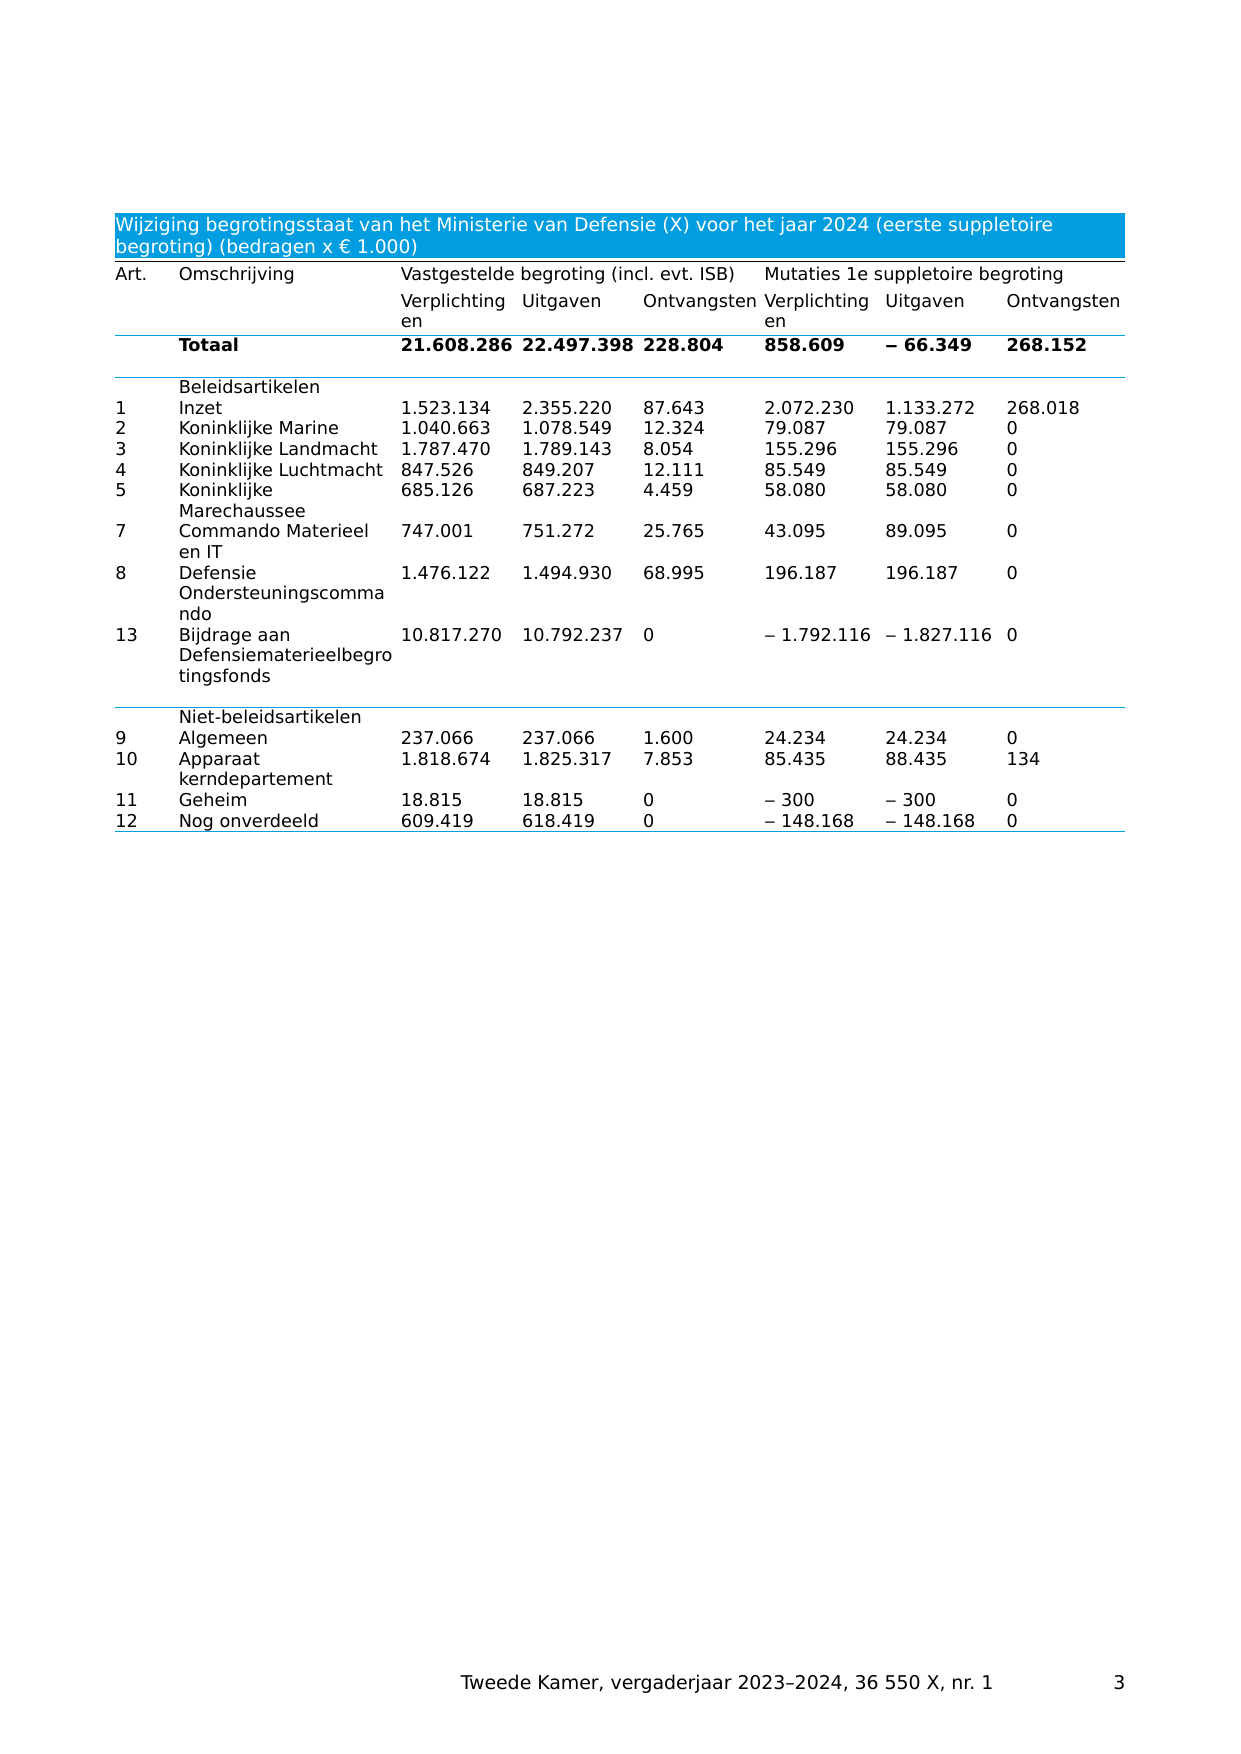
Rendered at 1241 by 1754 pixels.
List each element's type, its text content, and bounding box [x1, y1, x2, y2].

table_cell 10.792.237 [519, 625, 640, 686]
table_cell 1 [115, 398, 176, 418]
table_cell [176, 356, 398, 376]
table_cell 858.609 [761, 336, 882, 356]
table_cell Koninklijke Landmacht [176, 439, 398, 459]
table_cell Ontvangsten [1004, 288, 1125, 335]
table_cell 8 [115, 563, 176, 624]
table_cell 609.419 [398, 811, 519, 831]
table_cell ‒ 1.792.116 [761, 625, 882, 686]
table_cell 196.187 [882, 563, 1003, 624]
table_cell ‒ 300 [761, 790, 882, 811]
table_cell 18.815 [519, 790, 640, 811]
table_cell 68.995 [640, 563, 761, 624]
table_cell 0 [640, 625, 761, 686]
table_cell Niet-beleidsartikelen [176, 708, 398, 728]
table_cell 89.095 [882, 521, 1003, 563]
table_cell 847.526 [398, 460, 519, 480]
table_cell 687.223 [519, 480, 640, 521]
table_cell Uitgaven [882, 288, 1003, 335]
table_cell Inzet [176, 398, 398, 418]
table_cell 0 [1004, 563, 1125, 624]
table_cell 0 [1004, 480, 1125, 521]
table_cell [519, 708, 640, 728]
table_cell [398, 356, 519, 376]
table_cell [176, 288, 398, 335]
table_cell 9 [115, 728, 176, 749]
table_cell 155.296 [882, 439, 1003, 459]
table_cell 155.296 [761, 439, 882, 459]
table_cell [640, 686, 761, 707]
table_cell Totaal [176, 336, 398, 356]
table_cell 1.133.272 [882, 398, 1003, 418]
table_cell [1004, 356, 1125, 376]
table_cell 1.789.143 [519, 439, 640, 459]
table_cell [640, 378, 761, 398]
table_cell Beleidsartikelen [176, 378, 398, 398]
table_cell 0 [640, 811, 761, 831]
table_cell 1.476.122 [398, 563, 519, 624]
table_cell Mutaties 1e suppletoire begroting [761, 262, 1125, 288]
table_cell 0 [1004, 460, 1125, 480]
table_cell 24.234 [882, 728, 1003, 749]
table_cell 237.066 [398, 728, 519, 749]
table_cell [115, 356, 176, 376]
table_cell ‒ 1.827.116 [882, 625, 1003, 686]
table_cell [882, 356, 1003, 376]
table_cell 5 [115, 480, 176, 521]
table_cell 747.001 [398, 521, 519, 563]
table_cell 12.111 [640, 460, 761, 480]
table_cell Algemeen [176, 728, 398, 749]
table_cell 7 [115, 521, 176, 563]
table_cell Verplichtingen [761, 288, 882, 335]
table_cell Art. [115, 262, 176, 288]
table_cell [1004, 686, 1125, 707]
table_cell Geheim [176, 790, 398, 811]
table_cell 1.494.930 [519, 563, 640, 624]
table_cell [761, 686, 882, 707]
table_cell 0 [1004, 439, 1125, 459]
table_cell [640, 356, 761, 376]
table_cell [398, 708, 519, 728]
table_cell 1.040.663 [398, 418, 519, 439]
table_cell 10.817.270 [398, 625, 519, 686]
table_cell Apparaat kerndepartement [176, 749, 398, 790]
table_cell 0 [1004, 728, 1125, 749]
table_cell 10 [115, 749, 176, 790]
table_cell [519, 378, 640, 398]
table_cell ‒ 148.168 [882, 811, 1003, 831]
table_cell 0 [640, 790, 761, 811]
table_cell [761, 378, 882, 398]
table_cell 1.787.470 [398, 439, 519, 459]
table_cell ‒ 300 [882, 790, 1003, 811]
table_cell [519, 356, 640, 376]
table_cell 58.080 [761, 480, 882, 521]
table_cell 7.853 [640, 749, 761, 790]
table_cell Koninklijke Marine [176, 418, 398, 439]
table_cell 618.419 [519, 811, 640, 831]
table_cell [115, 686, 176, 707]
table_cell 1.825.317 [519, 749, 640, 790]
table_cell [882, 686, 1003, 707]
table_cell [882, 708, 1003, 728]
table_cell 8.054 [640, 439, 761, 459]
table_cell Nog onverdeeld [176, 811, 398, 831]
table_cell Defensie Ondersteuningscommando [176, 563, 398, 624]
table_cell [115, 378, 176, 398]
table_cell 4.459 [640, 480, 761, 521]
table_cell 85.549 [761, 460, 882, 480]
table_cell [115, 708, 176, 728]
table_cell 228.804 [640, 336, 761, 356]
table_cell 0 [1004, 521, 1125, 563]
table_cell 237.066 [519, 728, 640, 749]
table_cell 849.207 [519, 460, 640, 480]
table_cell [115, 288, 176, 335]
table_cell [398, 378, 519, 398]
table_cell [761, 708, 882, 728]
table_cell 25.765 [640, 521, 761, 563]
table_cell 1.818.674 [398, 749, 519, 790]
table_cell 0 [1004, 790, 1125, 811]
table_cell 0 [1004, 418, 1125, 439]
table_cell 1.523.134 [398, 398, 519, 418]
table_cell 43.095 [761, 521, 882, 563]
table_cell 1.078.549 [519, 418, 640, 439]
table_cell 134 [1004, 749, 1125, 790]
table_cell 21.608.286 [398, 336, 519, 356]
table_cell 85.435 [761, 749, 882, 790]
table_cell [519, 686, 640, 707]
table_cell Koninklijke Luchtmacht [176, 460, 398, 480]
table_cell 22.497.398 [519, 336, 640, 356]
table_cell 79.087 [882, 418, 1003, 439]
table_cell [761, 356, 882, 376]
table_cell 268.018 [1004, 398, 1125, 418]
table_cell 2 [115, 418, 176, 439]
table_cell [640, 708, 761, 728]
table_cell [882, 378, 1003, 398]
table_cell Vastgestelde begroting (incl. evt. ISB) [398, 262, 761, 288]
table_cell 58.080 [882, 480, 1003, 521]
table_cell [115, 336, 176, 356]
table_cell 0 [1004, 625, 1125, 686]
table_cell 12.324 [640, 418, 761, 439]
table_cell 1.600 [640, 728, 761, 749]
table_cell ‒ 66.349 [882, 336, 1003, 356]
table_cell Verplichtingen [398, 288, 519, 335]
table_cell 12 [115, 811, 176, 831]
table_cell Omschrijving [176, 262, 398, 288]
table_cell [398, 686, 519, 707]
table_cell 2.355.220 [519, 398, 640, 418]
table_cell Koninklijke Marechaussee [176, 480, 398, 521]
table_cell [1004, 378, 1125, 398]
table_cell 4 [115, 460, 176, 480]
table_cell 13 [115, 625, 176, 686]
table_cell 87.643 [640, 398, 761, 418]
table_cell 2.072.230 [761, 398, 882, 418]
table_cell 0 [1004, 811, 1125, 831]
table_cell 685.126 [398, 480, 519, 521]
table_cell Bijdrage aan Defensiematerieelbegrotingsfonds [176, 625, 398, 686]
table_cell 268.152 [1004, 336, 1125, 356]
table_cell [1004, 708, 1125, 728]
table_cell 85.549 [882, 460, 1003, 480]
table_cell 11 [115, 790, 176, 811]
table_cell 196.187 [761, 563, 882, 624]
table_cell ‒ 148.168 [761, 811, 882, 831]
table_cell Uitgaven [519, 288, 640, 335]
table_cell 24.234 [761, 728, 882, 749]
table_cell [176, 686, 398, 707]
table_cell 3 [115, 439, 176, 459]
table_cell 751.272 [519, 521, 640, 563]
table_cell Ontvangsten [640, 288, 761, 335]
table_cell 18.815 [398, 790, 519, 811]
table_cell 79.087 [761, 418, 882, 439]
table_cell 88.435 [882, 749, 1003, 790]
table_cell Commando Materieel en IT [176, 521, 398, 563]
